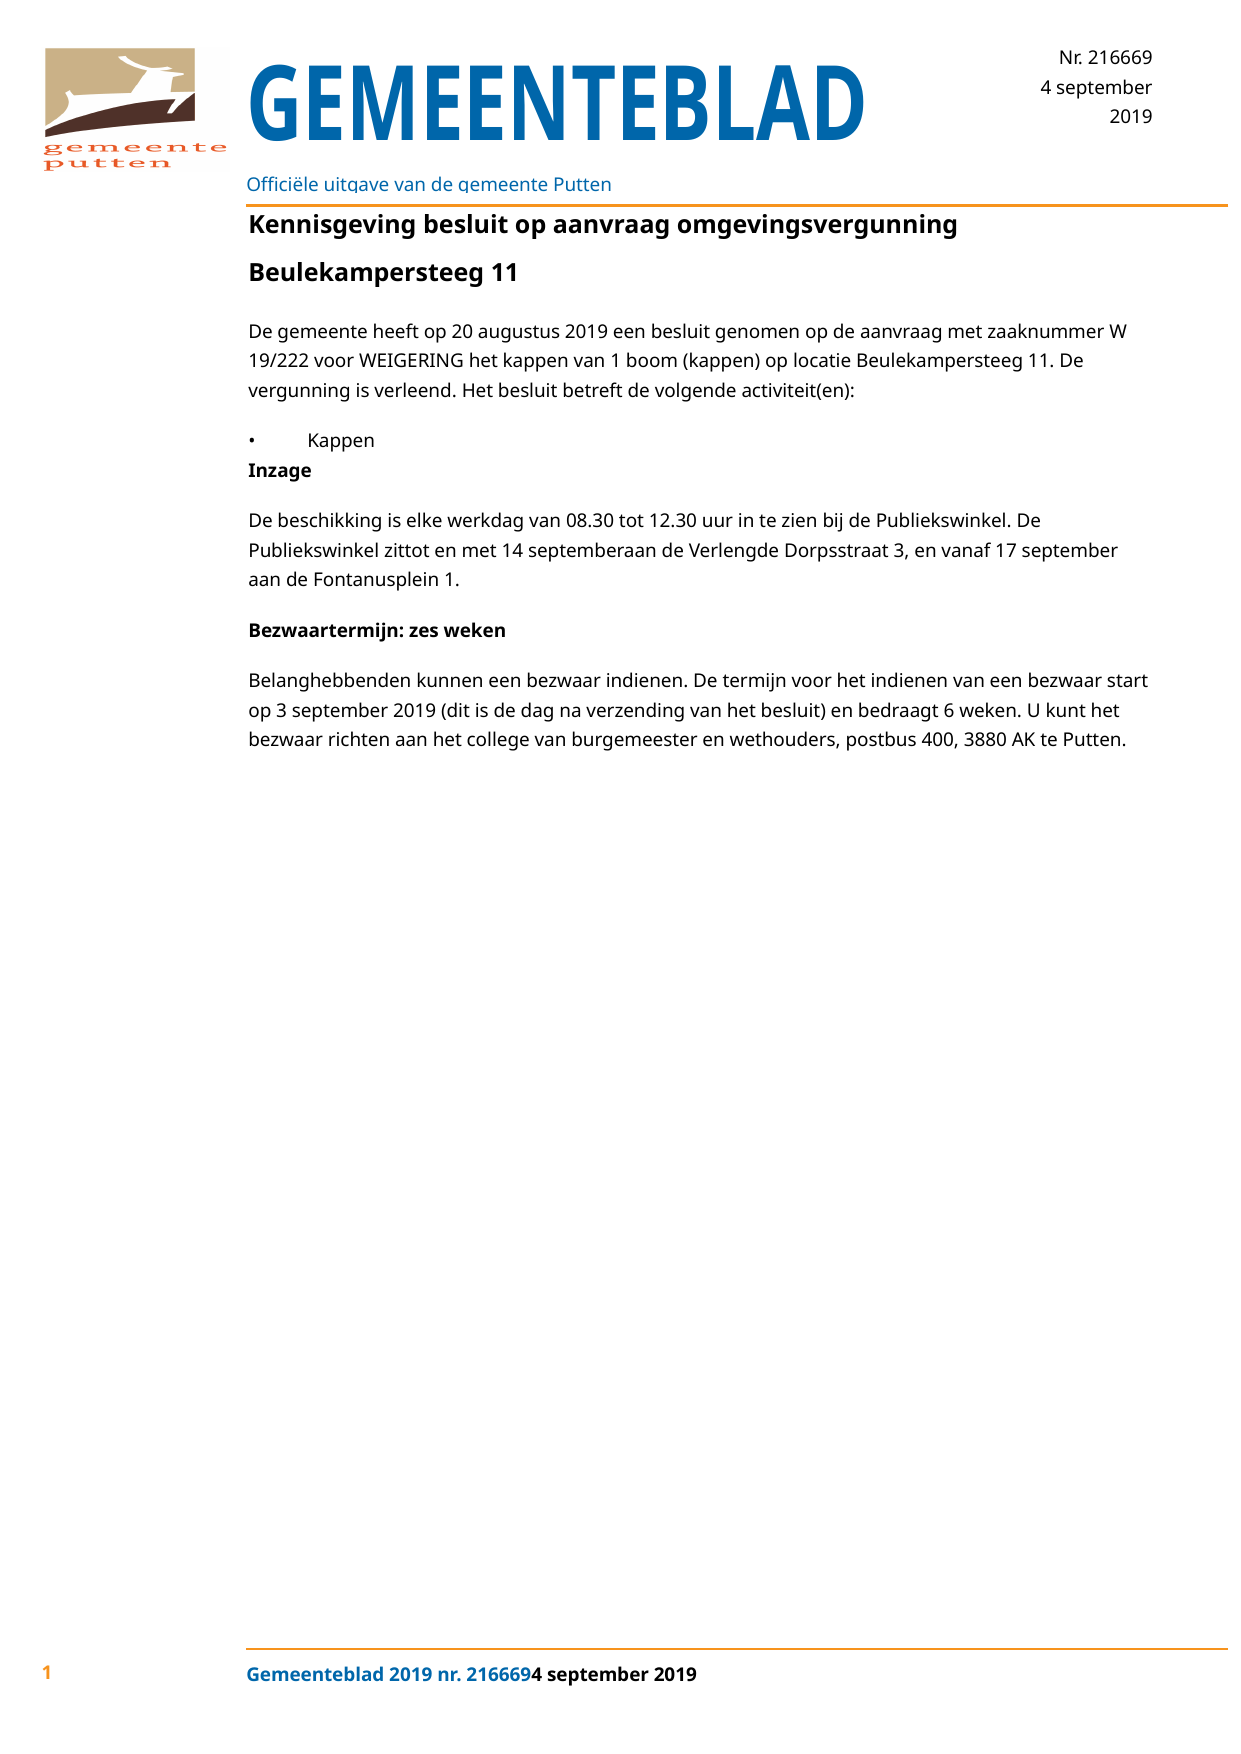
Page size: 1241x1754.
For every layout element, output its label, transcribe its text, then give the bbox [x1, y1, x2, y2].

text Kennisgeving besluit op aanvraag omgevingsvergunning Beulekampersteeg 11 [248, 207, 1152, 288]
picture [41, 47, 231, 172]
text De beschikking is elke werkdag van 08.30 tot 12.30 uur in te zien bij de Publiekswinkel. De Publiekswinkel zittot en met 14 septemberaan de Verlengde Dorpsstraat 3, en vanaf 17 september aan de Fontanusplein 1. [248, 507, 1152, 592]
list Kappen [248, 427, 1152, 453]
text De gemeente heeft op 20 augustus 2019 een besluit genomen op de aanvraag met zaaknummer W 19/222 voor WEIGERING het kappen van 1 boom (kappen) op locatie Beulekampersteeg 11. De vergunning is verleend. Het besluit betreft de volgende activiteit(en): [248, 318, 1152, 403]
text Inzage [248, 457, 1152, 483]
text Bezwaartermijn: zes weken [248, 617, 1152, 643]
text Belanghebbenden kunnen een bezwaar indienen. De termijn voor het indienen van een bezwaar start op 3 september 2019 (dit is de dag na verzending van het besluit) en bedraagt 6 weken. U kunt het bezwaar richten aan het college van burgemeester en wethouders, postbus 400, 3880 AK te Putten. [248, 667, 1152, 752]
